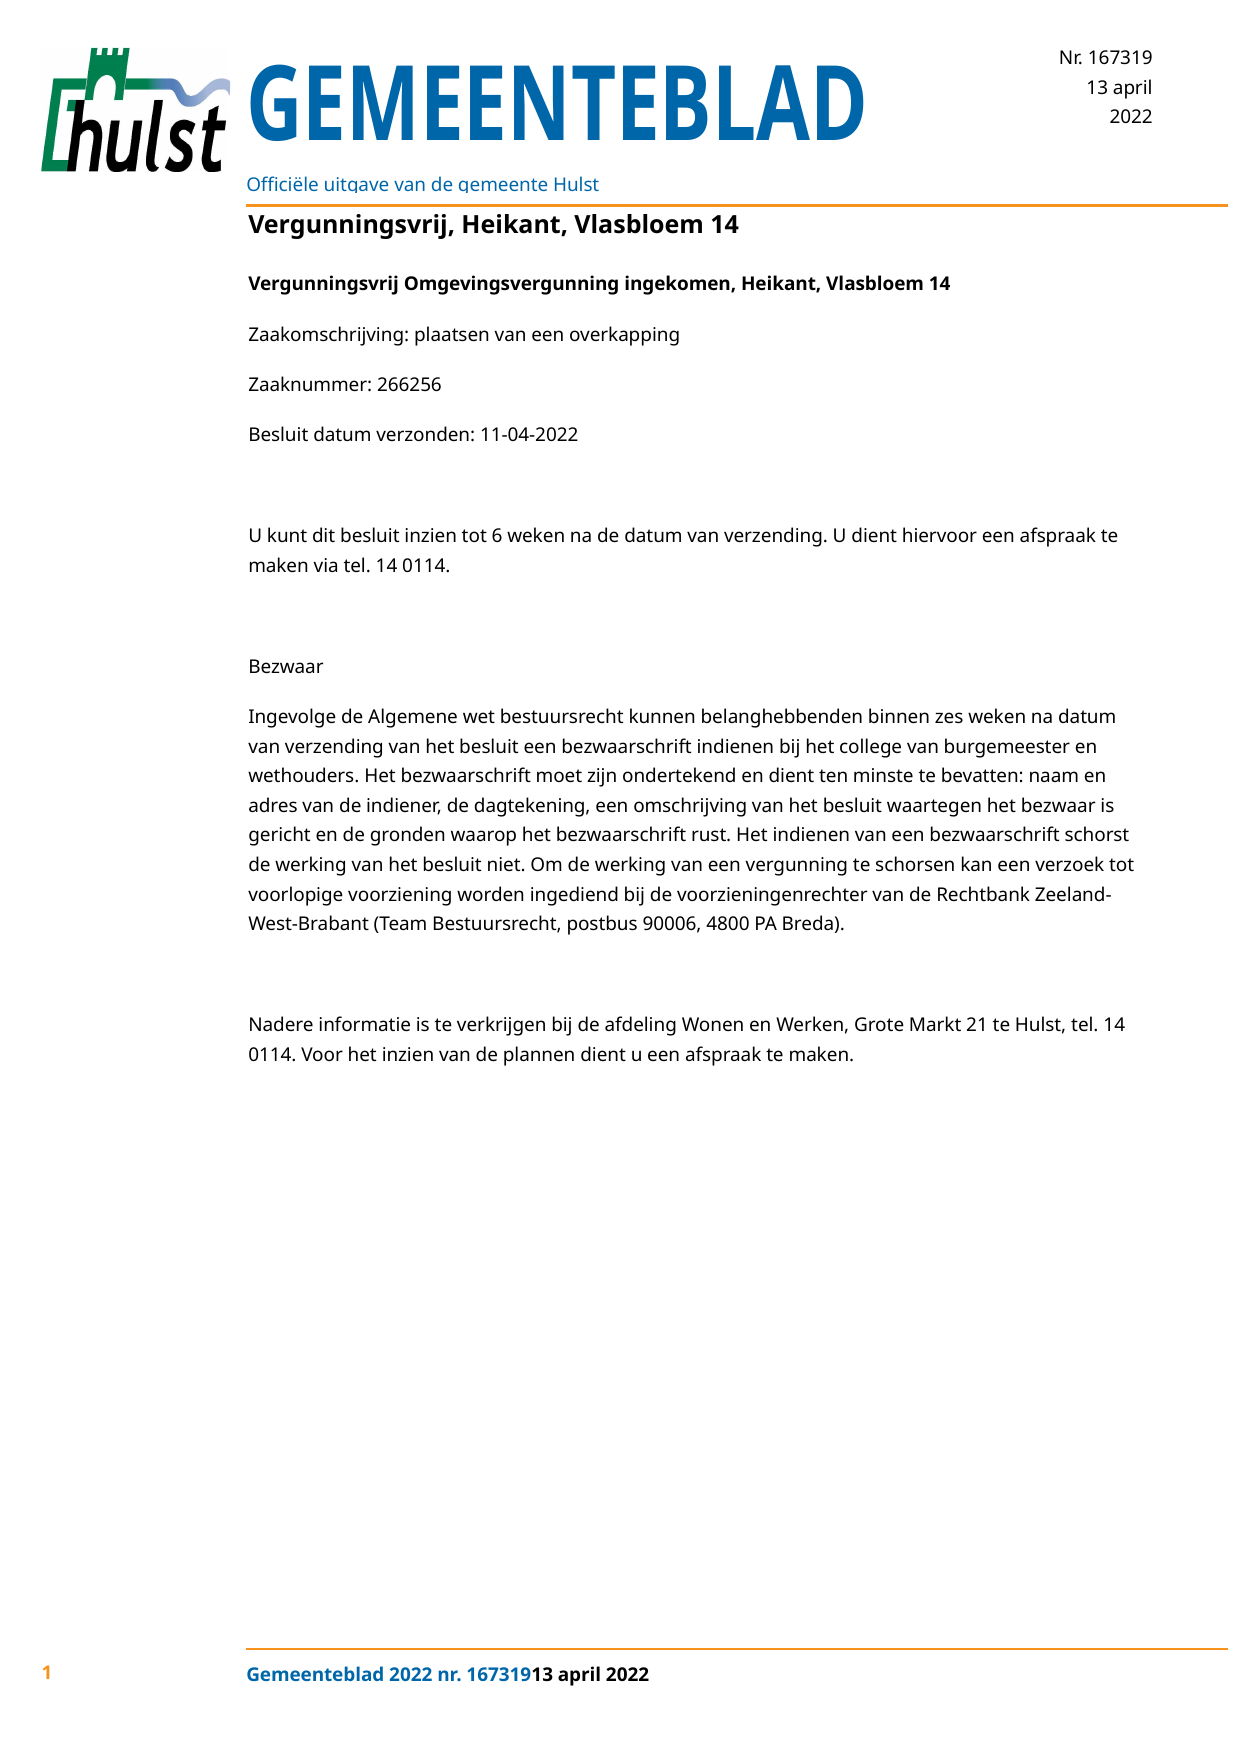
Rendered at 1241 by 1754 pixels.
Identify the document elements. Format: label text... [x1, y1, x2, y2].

text Nadere informatie is te verkrijgen bij de afdeling Wonen en Werken, Grote Markt 21 te Hulst, tel. 14 0114. Voor het inzien van de plannen dient u een afspraak te maken. [248, 1011, 1152, 1066]
text Besluit datum verzonden: 11-04-2022 [248, 422, 1152, 447]
text Zaakomschrijving: plaatsen van een overkapping [248, 321, 1152, 346]
text Vergunningsvrij Omgevingsvergunning ingekomen, Heikant, Vlasbloem 14 [248, 270, 1152, 296]
picture [41, 47, 231, 172]
text Ingevolge de Algemene wet bestuursrecht kunnen belanghebbenden binnen zes weken na datum van verzending van het besluit een bezwaarschrift indienen bij het college van burgemeester en wethouders. Het bezwaarschrift moet zijn ondertekend en dient ten minste te bevatten: naam en adres van de indiener, de dagtekening, een omschrijving van het besluit waartegen het bezwaar is gericht en de gronden waarop het bezwaarschrift rust. Het indienen van een bezwaarschrift schorst de werking van het besluit niet. Om de werking van een vergunning te schorsen kan een verzoek tot voorlopige voorziening worden ingediend bij de voorzieningenrechter van de Rechtbank Zeeland-West-Brabant (Team Bestuursrecht, postbus 90006, 4800 PA Breda). [248, 703, 1152, 936]
text U kunt dit besluit inzien tot 6 weken na de datum van verzending. U dient hiervoor een afspraak te maken via tel. 14 0114. [248, 522, 1152, 578]
text Zaaknummer: 266256 [248, 371, 1152, 397]
text Bezwaar [248, 653, 1152, 678]
text Vergunningsvrij, Heikant, Vlasbloem 14 [248, 207, 1152, 241]
